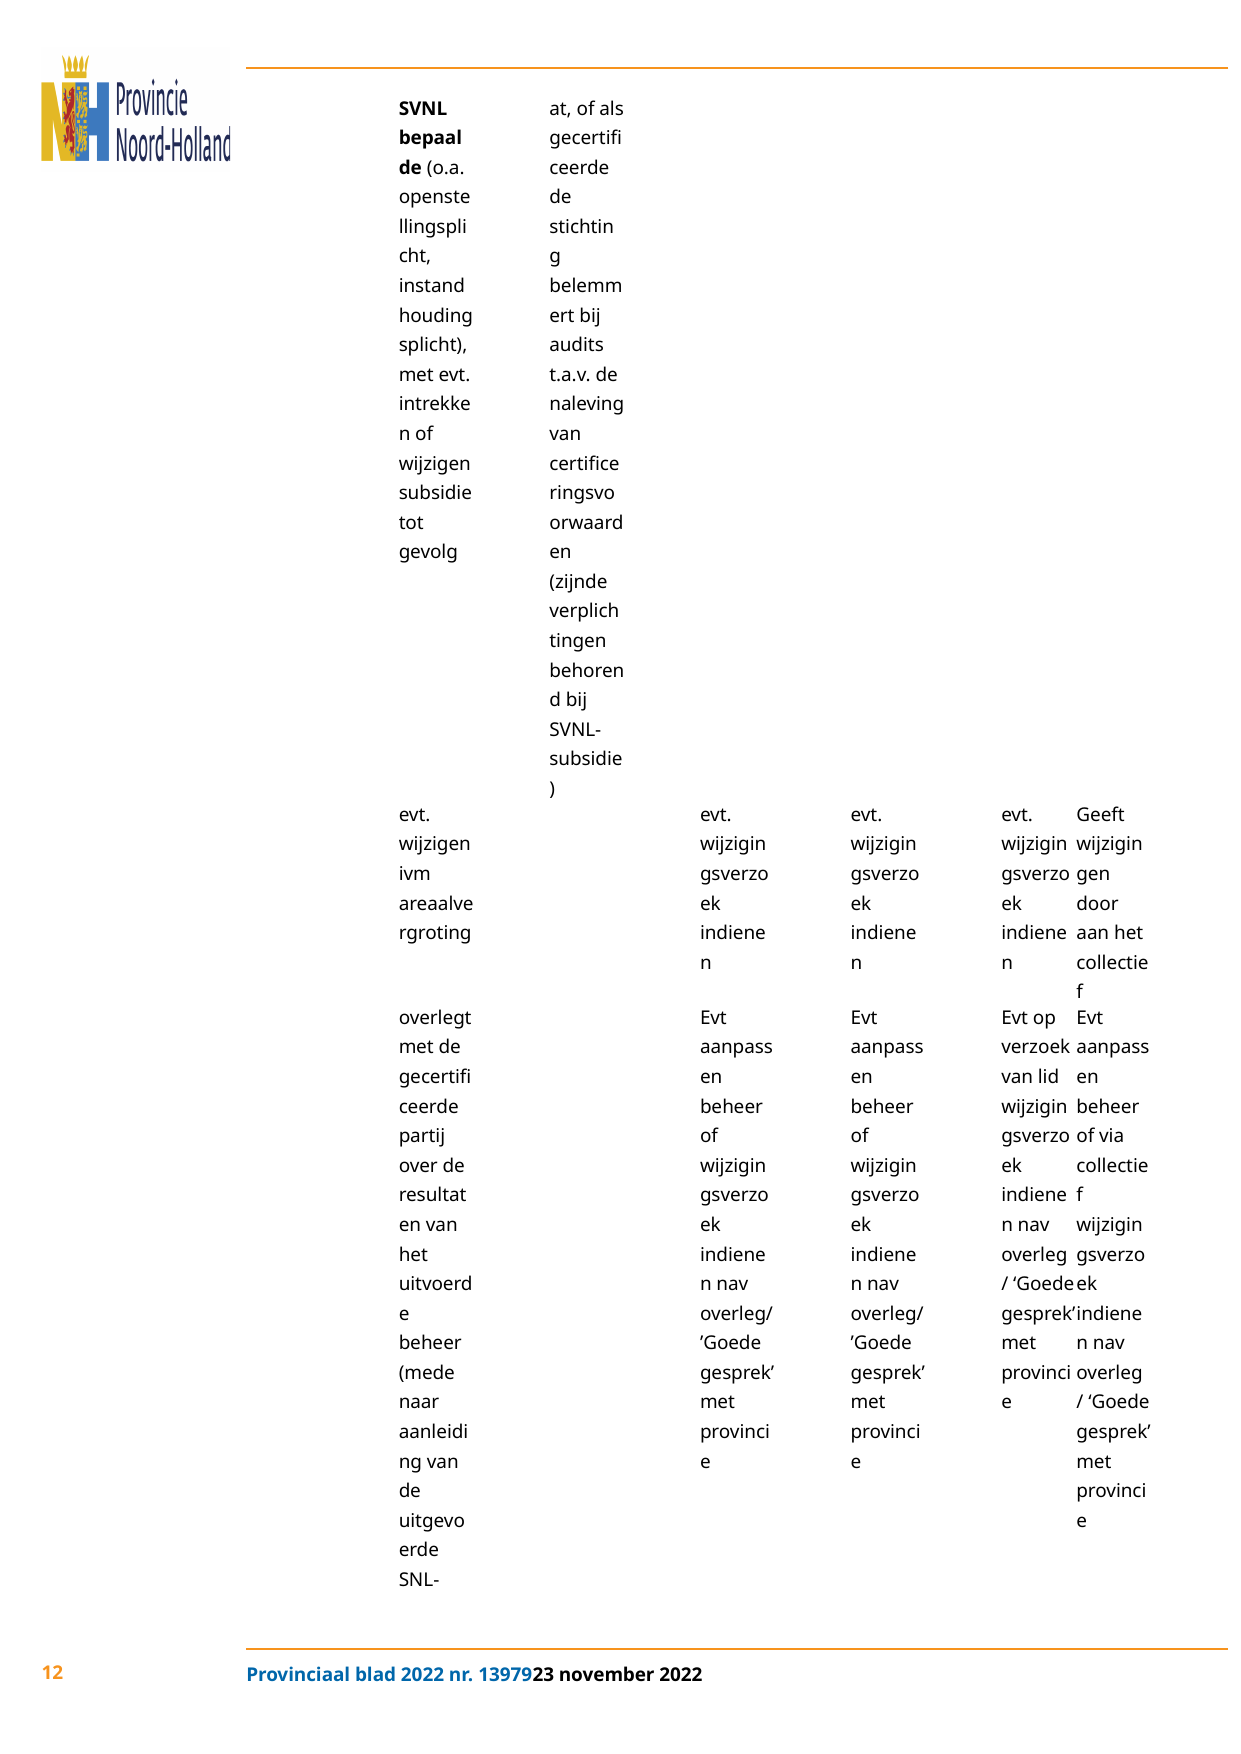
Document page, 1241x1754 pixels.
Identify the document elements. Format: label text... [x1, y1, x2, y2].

table_cell evt. wijzigingsverzoek indienen [850, 801, 926, 1004]
table_cell [926, 801, 1001, 1004]
table_cell overlegt met de gecertificeerde partij over de resultaten van het uitvoerde beheer (mede naar aanleiding van de uitgevoerde SNL- [399, 1004, 474, 1592]
table_cell [775, 801, 850, 1592]
table_cell Evt aanpassen beheer of wijzigingsverzoek indienen nav overleg/’Goede gesprek’ met provincie [700, 1004, 775, 1592]
table_cell [323, 95, 398, 1592]
table_cell [700, 95, 775, 801]
table_cell [549, 801, 624, 1004]
table_cell [926, 95, 1001, 801]
table_cell [248, 95, 323, 1592]
table_cell evt. wijzigingsverzoek indienen [700, 801, 775, 1004]
table_cell Evt op verzoek van lid wijzigingsverzoek indienen nav overleg / ‘Goede gesprek’ met provincie [1001, 1004, 1076, 1592]
table_cell Evt aanpassen beheer of wijzigingsverzoek indienen nav overleg/’Goede gesprek’ met provincie [850, 1004, 926, 1592]
table_cell at, of als gecertificeerde de stichting belemmert bij audits t.a.v. de naleving van certificeringsvoorwaarden (zijnde verplichtingen behorend bij SVNL-subsidie) [549, 95, 624, 801]
table_cell [1076, 95, 1152, 801]
table_cell Evt aanpassen beheer of via collectief wijzigingsverzoek indienen nav overleg / ‘Goede gesprek’ met provincie [1076, 1004, 1152, 1592]
table_cell [625, 95, 700, 1592]
table_cell evt. wijzigen ivm areaalvergroting [399, 801, 474, 1004]
picture [41, 47, 231, 172]
table_cell SVNL bepaalde (o.a. openstellingsplicht, instandhoudingsplicht), met evt. intrekken of wijzigen subsidie tot gevolg [399, 95, 474, 801]
table_cell [850, 95, 926, 801]
table_cell [474, 95, 549, 1592]
table_cell [775, 95, 850, 801]
table_cell [549, 1004, 624, 1592]
table_cell [1001, 95, 1076, 801]
table_cell [926, 1004, 1001, 1592]
table_cell Geeft wijzigingen door aan het collectief [1076, 801, 1152, 1004]
table_cell evt. wijzigingsverzoek indienen [1001, 801, 1076, 1004]
